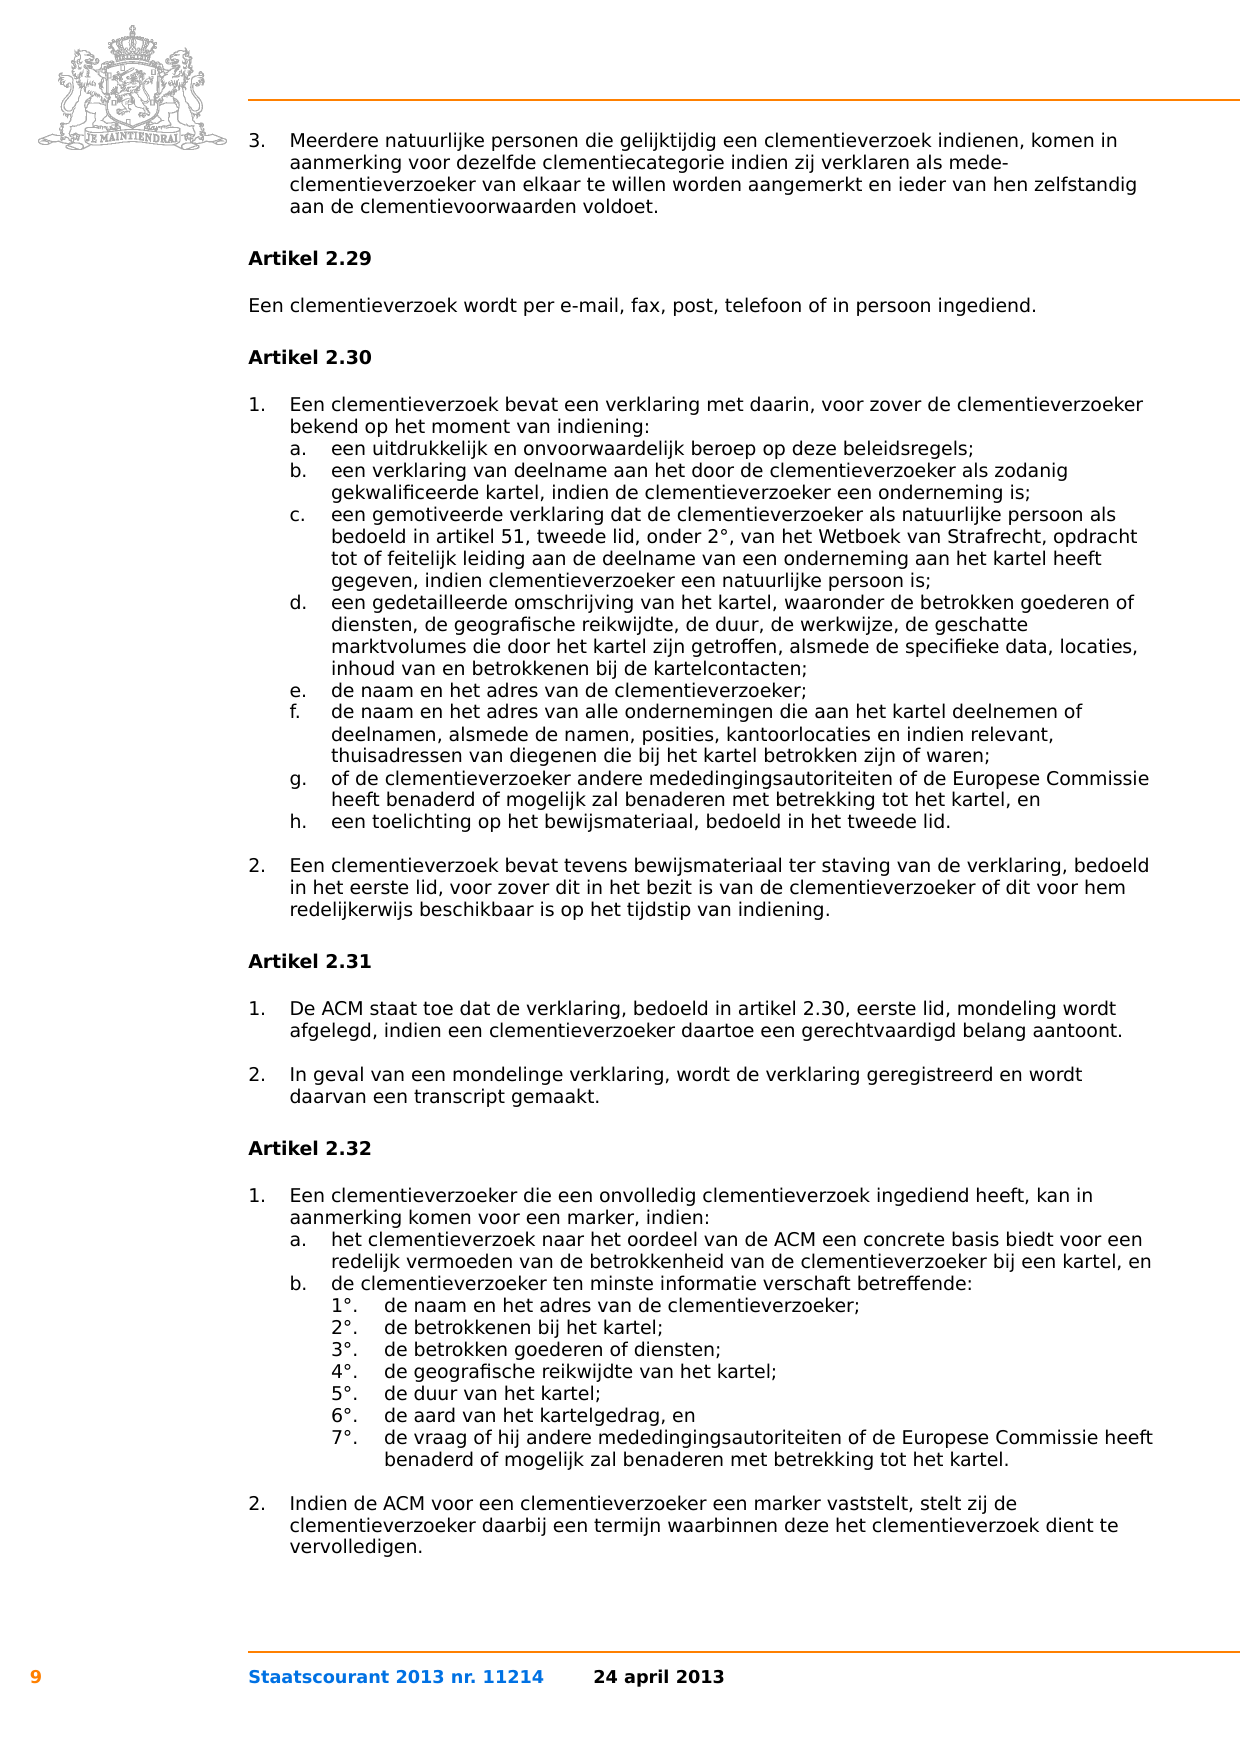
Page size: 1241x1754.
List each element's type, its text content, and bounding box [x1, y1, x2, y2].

text 1. De ACM staat toe dat de verklaring, bedoeld in artikel 2.30, eerste lid, mondeling wordt afgelegd, indien een clementieverzoeker daartoe een gerechtvaardigd belang aantoont. [248, 998, 1163, 1042]
text 4°. de geografische reikwijdte van het kartel; [331, 1361, 1163, 1383]
subtitle Artikel 2.31 [248, 951, 1163, 973]
text 6°. de aard van het kartelgedrag, en [331, 1405, 1163, 1427]
text c. een gemotiveerde verklaring dat de clementieverzoeker als natuurlijke persoon als bedoeld in artikel 51, tweede lid, onder 2°, van het Wetboek van Strafrecht, opdracht tot of feitelijk leiding aan de deelname van een onderneming aan het kartel heeft gegeven, indien clementieverzoeker een natuurlijke persoon is; [289, 504, 1163, 592]
text b. de clementieverzoeker ten minste informatie verschaft betreffende: [289, 1273, 1163, 1295]
text 2. In geval van een mondelinge verklaring, wordt de verklaring geregistreerd en wordt daarvan een transcript gemaakt. [248, 1064, 1163, 1108]
text g. of de clementieverzoeker andere mededingingsautoriteiten of de Europese Commissie heeft benaderd of mogelijk zal benaderen met betrekking tot het kartel, en [289, 767, 1163, 811]
picture [38, 25, 227, 150]
text b. een verklaring van deelname aan het door de clementieverzoeker als zodanig gekwalificeerde kartel, indien de clementieverzoeker een onderneming is; [289, 460, 1163, 504]
text d. een gedetailleerde omschrijving van het kartel, waaronder de betrokken goederen of diensten, de geografische reikwijdte, de duur, de werkwijze, de geschatte marktvolumes die door het kartel zijn getroffen, alsmede de specifieke data, locaties, inhoud van en betrokkenen bij de kartelcontacten; [289, 592, 1163, 679]
text 7°. de vraag of hij andere mededingingsautoriteiten of de Europese Commissie heeft benaderd of mogelijk zal benaderen met betrekking tot het kartel. [331, 1427, 1163, 1471]
text 2. Een clementieverzoek bevat tevens bewijsmateriaal ter staving van de verklaring, bedoeld in het eerste lid, voor zover dit in het bezit is van de clementieverzoeker of dit voor hem redelijkerwijs beschikbaar is op het tijdstip van indiening. [248, 855, 1163, 921]
text 2. Indien de ACM voor een clementieverzoeker een marker vaststelt, stelt zij de clementieverzoeker daarbij een termijn waarbinnen deze het clementieverzoek dient te vervolledigen. [248, 1492, 1163, 1558]
text 3. Meerdere natuurlijke personen die gelijktijdig een clementieverzoek indienen, komen in aanmerking voor dezelfde clementiecategorie indien zij verklaren als mede-clementieverzoeker van elkaar te willen worden aangemerkt en ieder van hen zelfstandig aan de clementievoorwaarden voldoet. [248, 130, 1163, 218]
subtitle Artikel 2.30 [248, 347, 1163, 369]
text 1. Een clementieverzoeker die een onvolledig clementieverzoek ingediend heeft, kan in aanmerking komen voor een marker, indien: [248, 1185, 1163, 1229]
text 5°. de duur van het kartel; [331, 1383, 1163, 1405]
text a. het clementieverzoek naar het oordeel van de ACM een concrete basis biedt voor een redelijk vermoeden van de betrokkenheid van de clementieverzoeker bij een kartel, en [289, 1229, 1163, 1273]
text a. een uitdrukkelijk en onvoorwaardelijk beroep op deze beleidsregels; [289, 438, 1163, 460]
text 3°. de betrokken goederen of diensten; [331, 1339, 1163, 1361]
text h. een toelichting op het bewijsmateriaal, bedoeld in het tweede lid. [289, 811, 1163, 833]
text e. de naam en het adres van de clementieverzoeker; [289, 679, 1163, 701]
text Een clementieverzoek wordt per e-mail, fax, post, telefoon of in persoon ingediend. [248, 295, 1163, 317]
text 1. Een clementieverzoek bevat een verklaring met daarin, voor zover de clementieverzoeker bekend op het moment van indiening: [248, 394, 1163, 438]
text 2°. de betrokkenen bij het kartel; [331, 1317, 1163, 1339]
text f. de naam en het adres van alle ondernemingen die aan het kartel deelnemen of deelnamen, alsmede de namen, posities, kantoorlocaties en indien relevant, thuisadressen van diegenen die bij het kartel betrokken zijn of waren; [289, 701, 1163, 767]
text 1°. de naam en het adres van de clementieverzoeker; [331, 1295, 1163, 1317]
subtitle Artikel 2.32 [248, 1138, 1163, 1160]
subtitle Artikel 2.29 [248, 248, 1163, 270]
